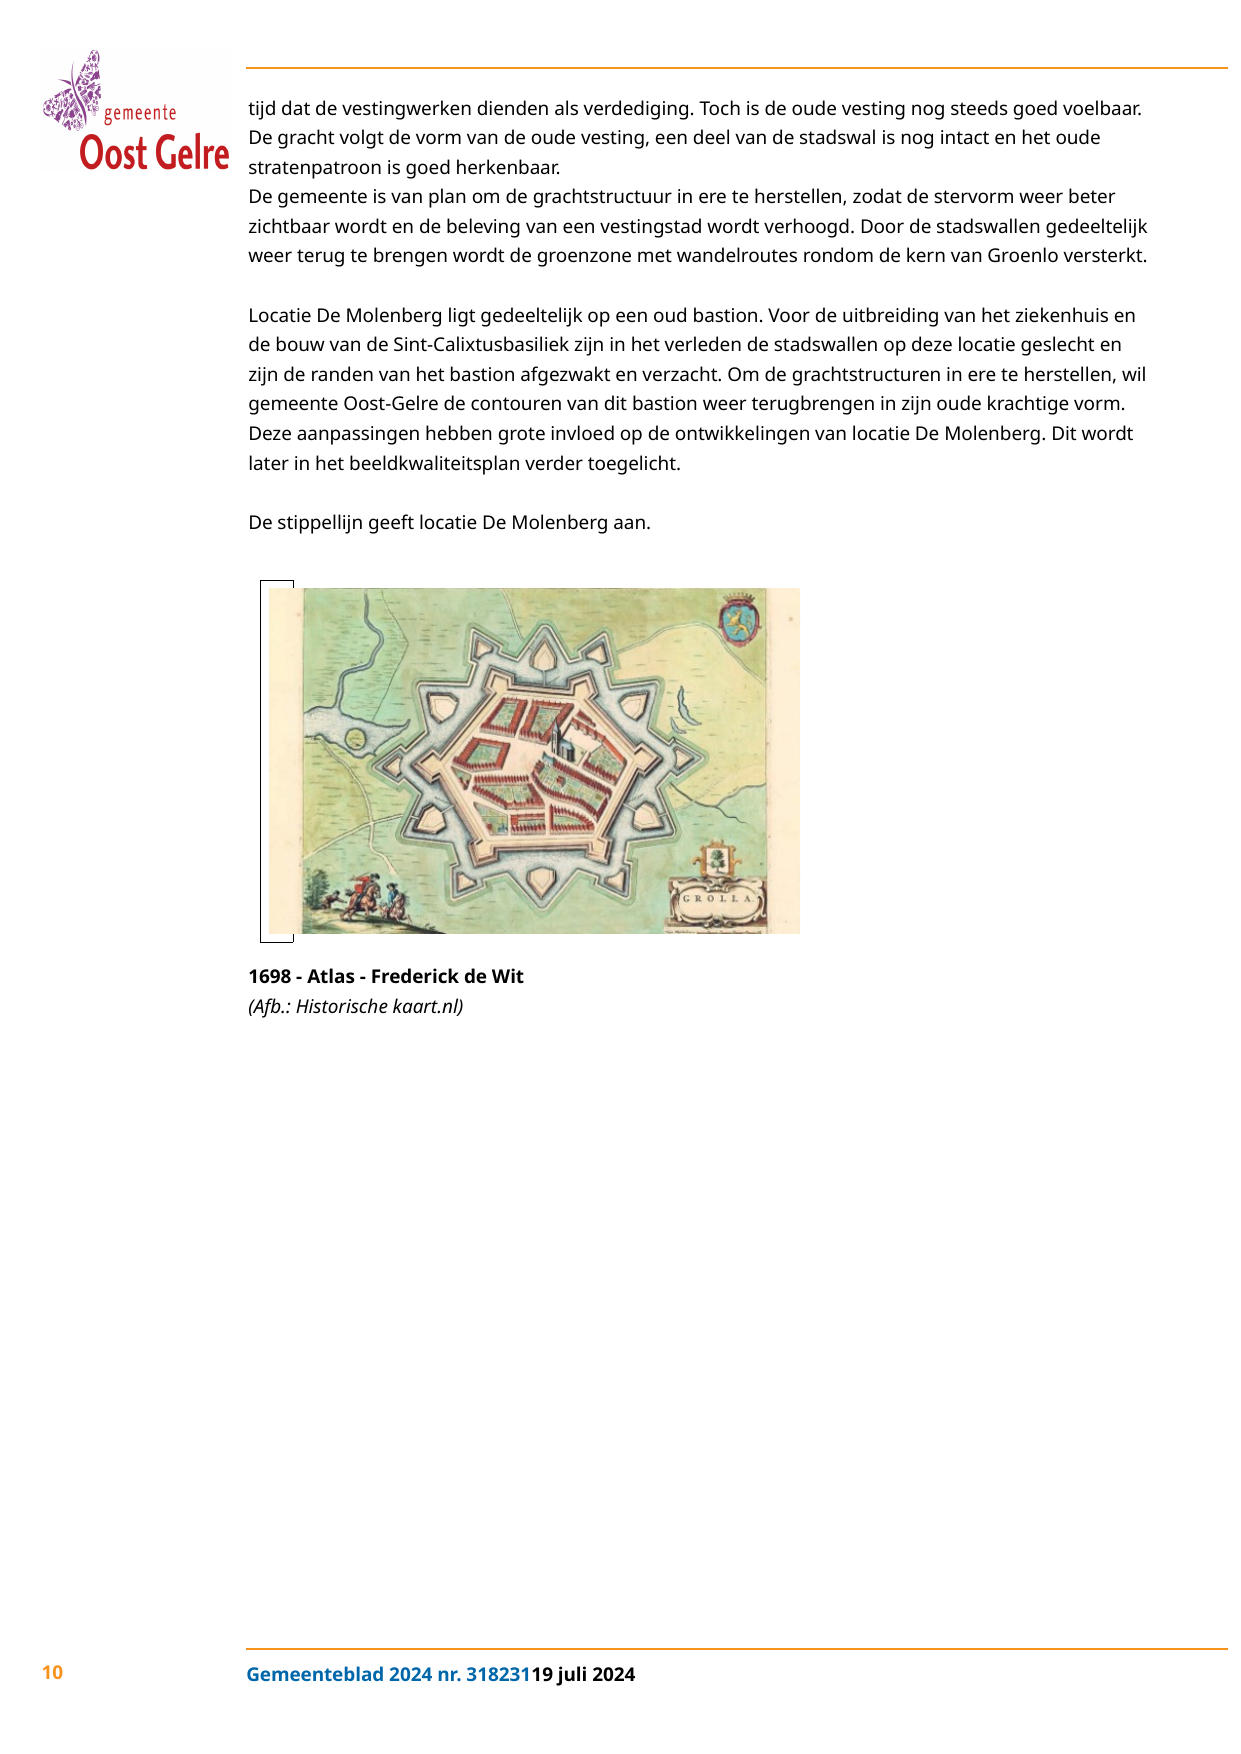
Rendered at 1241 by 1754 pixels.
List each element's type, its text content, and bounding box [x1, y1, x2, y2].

picture [268, 588, 801, 934]
text Locatie De Molenberg ligt gedeeltelijk op een oud bastion. Voor de uitbreiding van het ziekenhuis en de bouw van de Sint-Calixtusbasiliek zijn in het verleden de stadswallen op deze locatie geslecht en zijn de randen van het bastion afgezwakt en verzacht. Om de grachtstructuren in ere te herstellen, wil gemeente Oost-Gelre de contouren van dit bastion weer terugbrengen in zijn oude krachtige vorm. Deze aanpassingen hebben grote invloed op de ontwikkelingen van locatie De Molenberg. Dit wordt later in het beeldkwaliteitsplan verder toegelicht. [248, 302, 1152, 476]
text 1698 - Atlas - Frederick de Wit [248, 963, 1152, 989]
text (Afb.: Historische kaart.nl) [248, 993, 1152, 1019]
picture [41, 47, 231, 172]
text De stippellijn geeft locatie De Molenberg aan. [248, 509, 1152, 535]
text tijd dat de vestingwerken dienden als verdediging. Toch is de oude vesting nog steeds goed voelbaar. De gracht volgt de vorm van de oude vesting, een deel van de stadswal is nog intact en het oude stratenpatroon is goed herkenbaar. [248, 95, 1152, 180]
text De gemeente is van plan om de grachtstructuur in ere te herstellen, zodat de stervorm weer beter zichtbaar wordt en de beleving van een vestingstad wordt verhoogd. Door de stadswallen gedeeltelijk weer terug te brengen wordt de groenzone met wandelroutes rondom de kern van Groenlo versterkt. [248, 183, 1152, 268]
